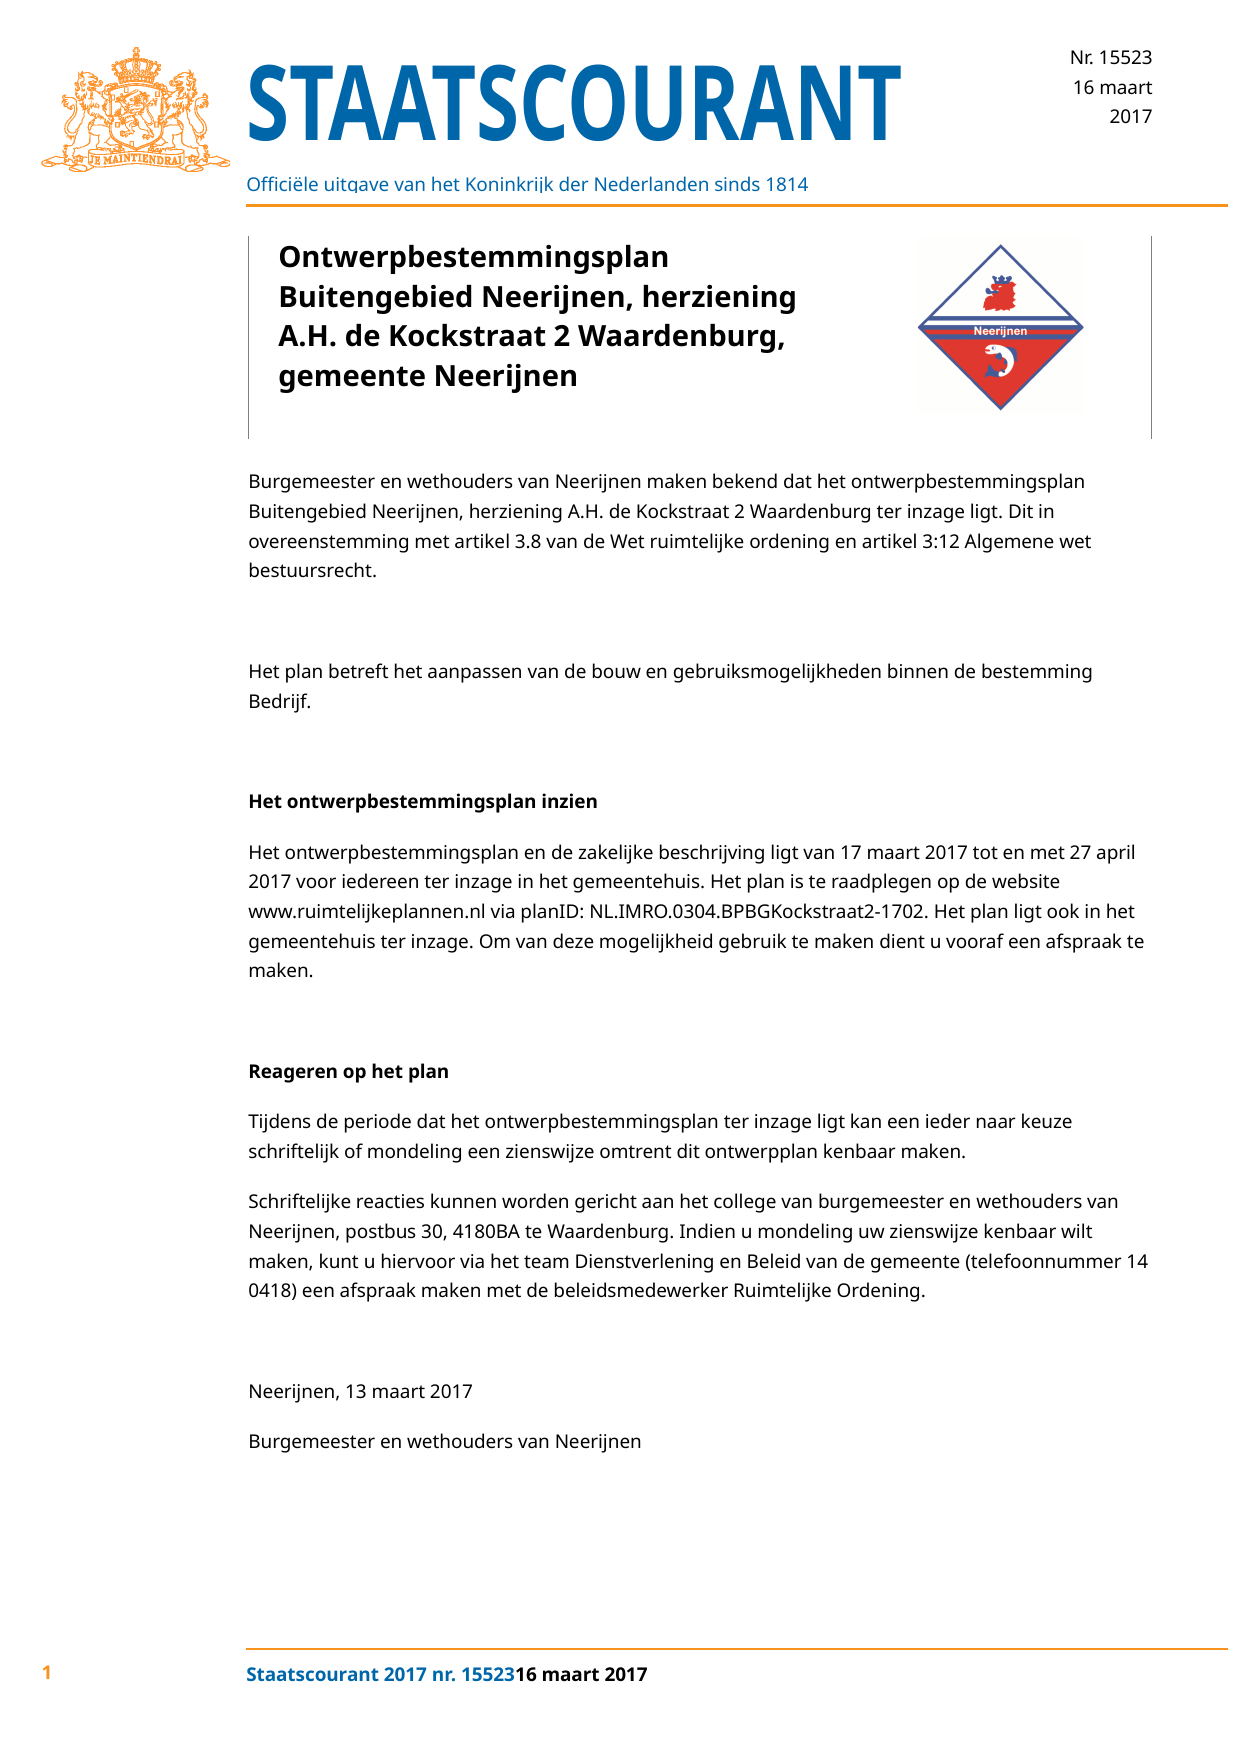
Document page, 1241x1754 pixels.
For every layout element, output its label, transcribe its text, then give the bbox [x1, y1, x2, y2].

text Burgemeester en wethouders van Neerijnen maken bekend dat het ontwerpbestemmingsplan Buitengebied Neerijnen, herziening A.H. de Kockstraat 2 Waardenburg ter inzage ligt. Dit in overeenstemming met artikel 3.8 van de Wet ruimtelijke ordening en artikel 3:12 Algemene wet bestuursrecht. [248, 469, 1152, 583]
text Het ontwerpbestemmingsplan inzien [248, 789, 1152, 814]
table_header [1084, 236, 1151, 413]
text Neerijnen, 13 maart 2017 [248, 1378, 1152, 1404]
text Burgemeester en wethouders van Neerijnen [248, 1429, 1152, 1454]
table_header [850, 236, 917, 413]
text Tijdens de periode dat het ontwerpbestemmingsplan ter inzage ligt kan een ieder naar keuze schriftelijk of mondeling een zienswijze omtrent dit ontwerpplan kenbaar maken. [248, 1109, 1152, 1164]
text Reageren op het plan [248, 1058, 1152, 1084]
table_header Ontwerpbestemmingsplan Buitengebied Neerijnen, herziening A.H. de Kockstraat 2 Waardenburg, gemeente Neerijnen [249, 236, 850, 439]
picture [41, 47, 231, 172]
text Het ontwerpbestemmingsplan en de zakelijke beschrijving ligt van 17 maart 2017 tot en met 27 april 2017 voor iedereen ter inzage in het gemeentehuis. Het plan is te raadplegen op de website www.ruimtelijkeplannen.nl via planID: NL.IMRO.0304.BPBGKockstraat2-1702. Het plan ligt ook in het gemeentehuis ter inzage. Om van deze mogelijkheid gebruik te maken dient u vooraf een afspraak te maken. [248, 839, 1152, 983]
text Het plan betreft het aanpassen van de bouw en gebruiksmogelijkheden binnen de bestemming Bedrijf. [248, 658, 1152, 713]
table_header [850, 414, 1151, 439]
text Schriftelijke reacties kunnen worden gericht aan het college van burgemeester en wethouders van Neerijnen, postbus 30, 4180BA te Waardenburg. Indien u mondeling uw zienswijze kenbaar wilt maken, kunt u hiervoor via het team Dienstverlening en Beleid van de gemeente (telefoonnummer 14 0418) een afspraak maken met de beleidsmedewerker Ruimtelijke Ordening. [248, 1189, 1152, 1303]
picture [917, 236, 1084, 414]
